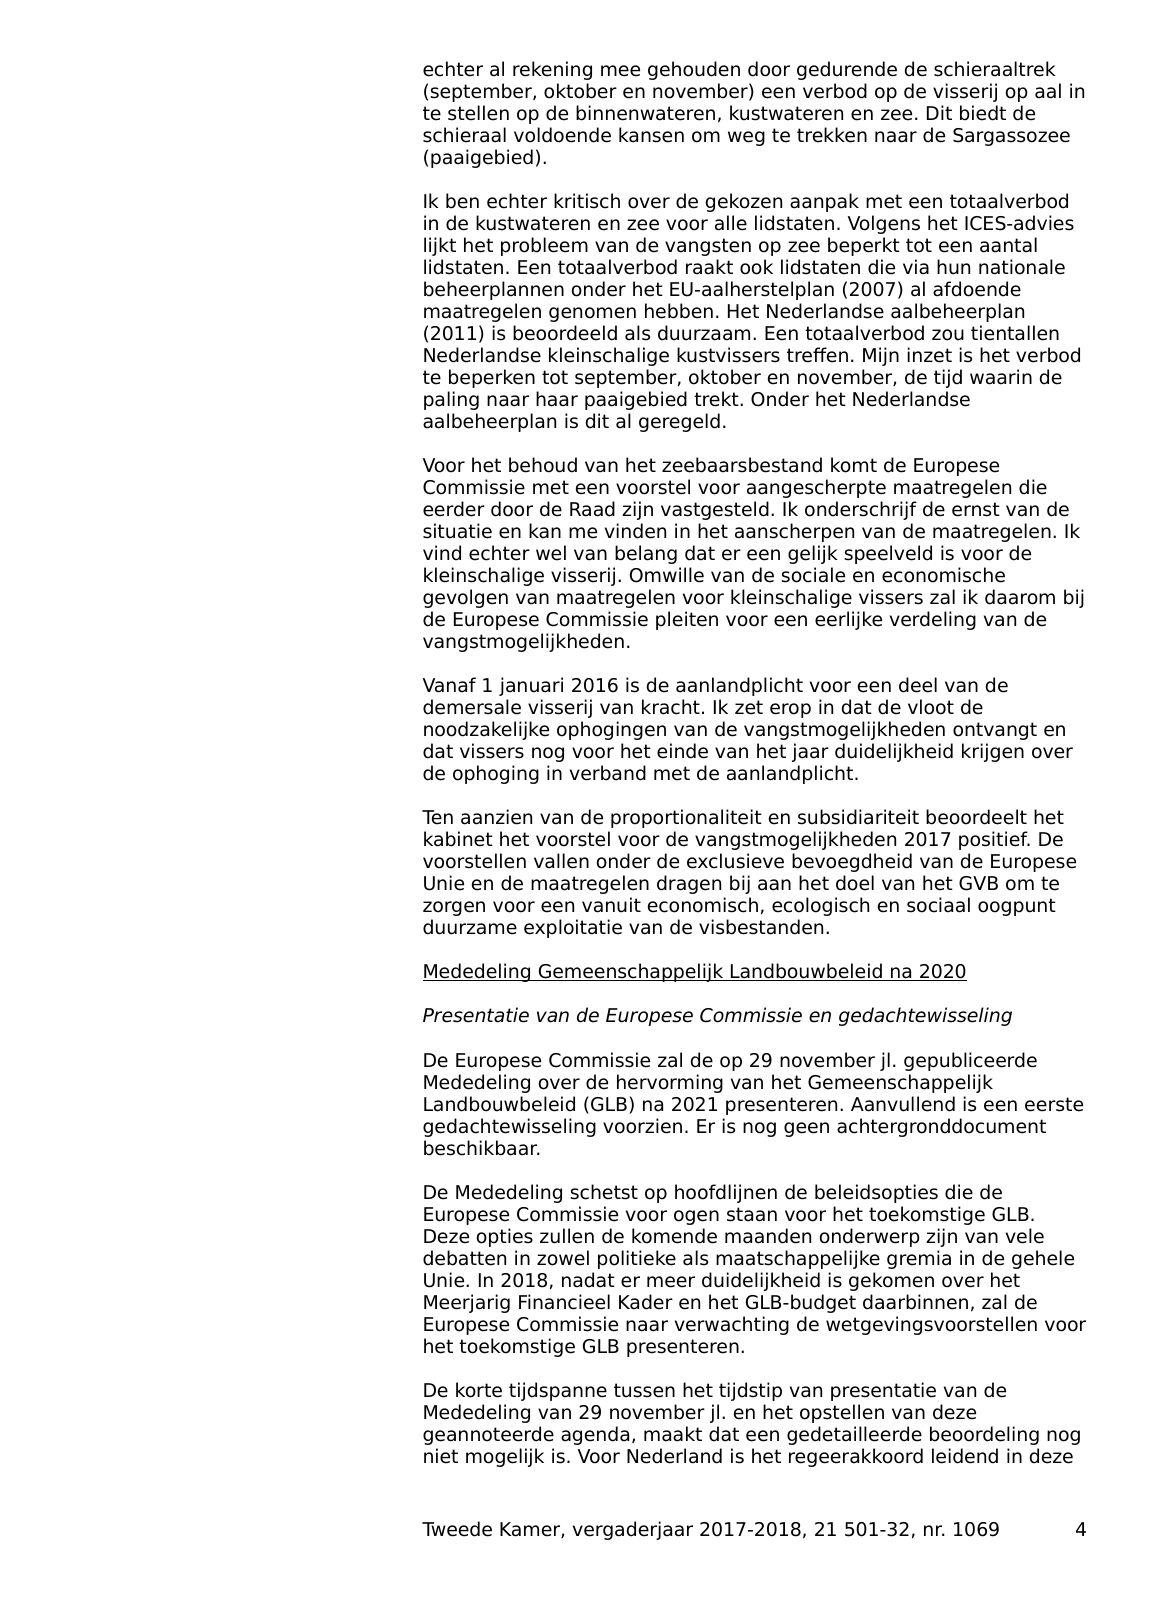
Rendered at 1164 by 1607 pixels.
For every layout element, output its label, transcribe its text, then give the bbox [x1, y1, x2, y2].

text Vanaf 1 januari 2016 is de aanlandplicht voor een deel van de demersale visserij van kracht. Ik zet erop in dat de vloot de noodzakelijke ophogingen van de vangstmogelijkheden ontvangt en dat vissers nog voor het einde van het jaar duidelijkheid krijgen over de ophoging in verband met de aanlandplicht. [422, 675, 1087, 785]
text Presentatie van de Europese Commissie en gedachtewisseling [422, 1005, 1087, 1027]
text De Mededeling schetst op hoofdlijnen de beleidsopties die de Europese Commissie voor ogen staan voor het toekomstige GLB. Deze opties zullen de komende maanden onderwerp zijn van vele debatten in zowel politieke als maatschappelijke gremia in de gehele Unie. In 2018, nadat er meer duidelijkheid is gekomen over het Meerjarig Financieel Kader en het GLB-budget daarbinnen, zal de Europese Commissie naar verwachting de wetgevingsvoorstellen voor het toekomstige GLB presenteren. [422, 1182, 1087, 1357]
text De korte tijdspanne tussen het tijdstip van presentatie van de Mededeling van 29 november jl. en het opstellen van deze geannoteerde agenda, maakt dat een gedetailleerde beoordeling nog niet mogelijk is. Voor Nederland is het regeerakkoord leidend in deze [422, 1380, 1087, 1468]
text Ten aanzien van de proportionaliteit en subsidiariteit beoordeelt het kabinet het voorstel voor de vangstmogelijkheden 2017 positief. De voorstellen vallen onder de exclusieve bevoegdheid van de Europese Unie en de maatregelen dragen bij aan het doel van het GVB om te zorgen voor een vanuit economisch, ecologisch en sociaal oogpunt duurzame exploitatie van de visbestanden. [422, 807, 1087, 939]
text Ik ben echter kritisch over de gekozen aanpak met een totaalverbod in de kustwateren en zee voor alle lidstaten. Volgens het ICES-advies lijkt het probleem van de vangsten op zee beperkt tot een aantal lidstaten. Een totaalverbod raakt ook lidstaten die via hun nationale beheerplannen onder het EU-aalherstelplan (2007) al afdoende maatregelen genomen hebben. Het Nederlandse aalbeheerplan (2011) is beoordeeld als duurzaam. Een totaalverbod zou tientallen Nederlandse kleinschalige kustvissers treffen. Mijn inzet is het verbod te beperken tot september, oktober en november, de tijd waarin de paling naar haar paaigebied trekt. Onder het Nederlandse aalbeheerplan is dit al geregeld. [422, 191, 1087, 433]
text echter al rekening mee gehouden door gedurende de schieraaltrek (september, oktober en november) een verbod op de visserij op aal in te stellen op de binnenwateren, kustwateren en zee. Dit biedt de schieraal voldoende kansen om weg te trekken naar de Sargassozee (paaigebied). [422, 59, 1087, 169]
text Voor het behoud van het zeebaarsbestand komt de Europese Commissie met een voorstel voor aangescherpte maatregelen die eerder door de Raad zijn vastgesteld. Ik onderschrijf de ernst van de situatie en kan me vinden in het aanscherpen van de maatregelen. Ik vind echter wel van belang dat er een gelijk speelveld is voor de kleinschalige visserij. Omwille van de sociale en economische gevolgen van maatregelen voor kleinschalige vissers zal ik daarom bij de Europese Commissie pleiten voor een eerlijke verdeling van de vangstmogelijkheden. [422, 455, 1087, 653]
subtitle Mededeling Gemeenschappelijk Landbouwbeleid na 2020 [422, 961, 1087, 983]
text De Europese Commissie zal de op 29 november jl. gepubliceerde Mededeling over de hervorming van het Gemeenschappelijk Landbouwbeleid (GLB) na 2021 presenteren. Aanvullend is een eerste gedachtewisseling voorzien. Er is nog geen achtergronddocument beschikbaar. [422, 1049, 1087, 1159]
